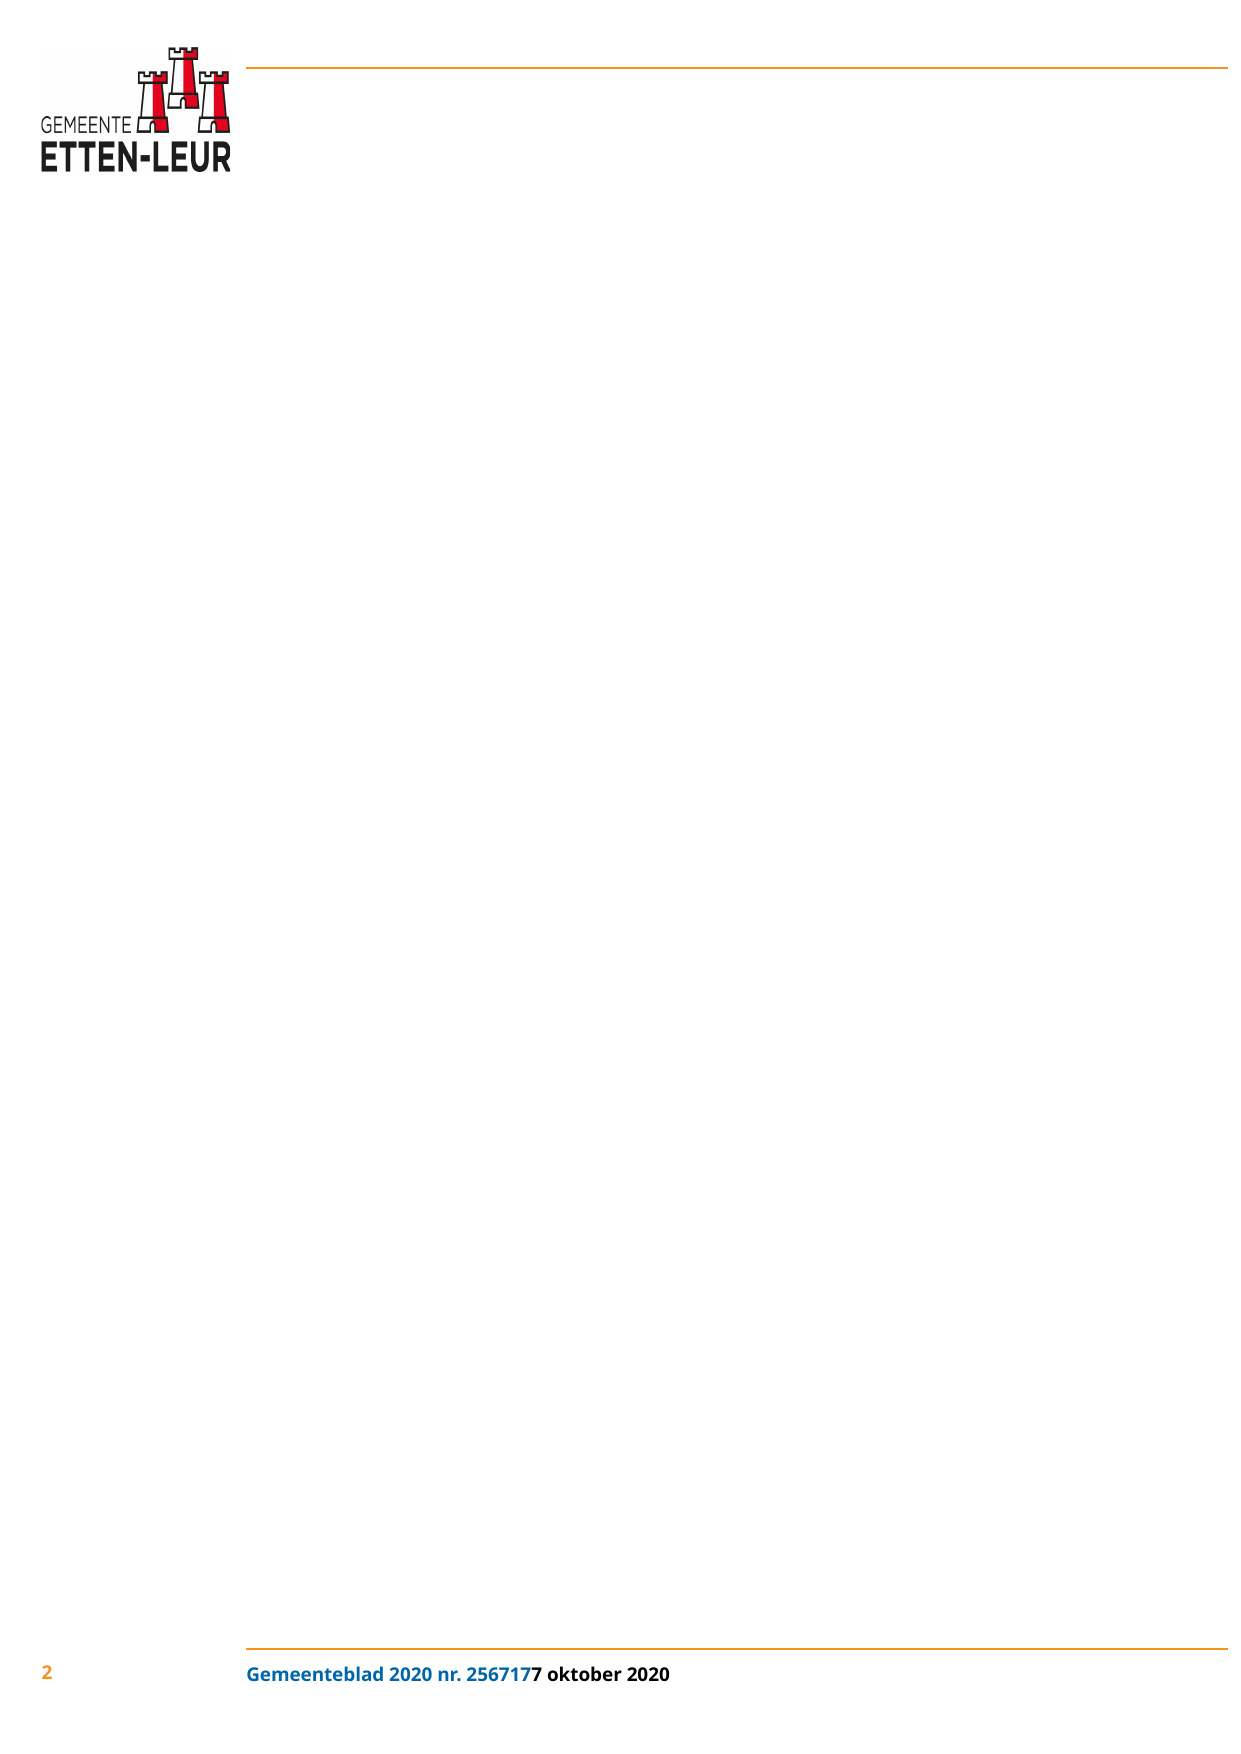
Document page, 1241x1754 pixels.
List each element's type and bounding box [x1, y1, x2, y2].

picture [41, 47, 231, 172]
